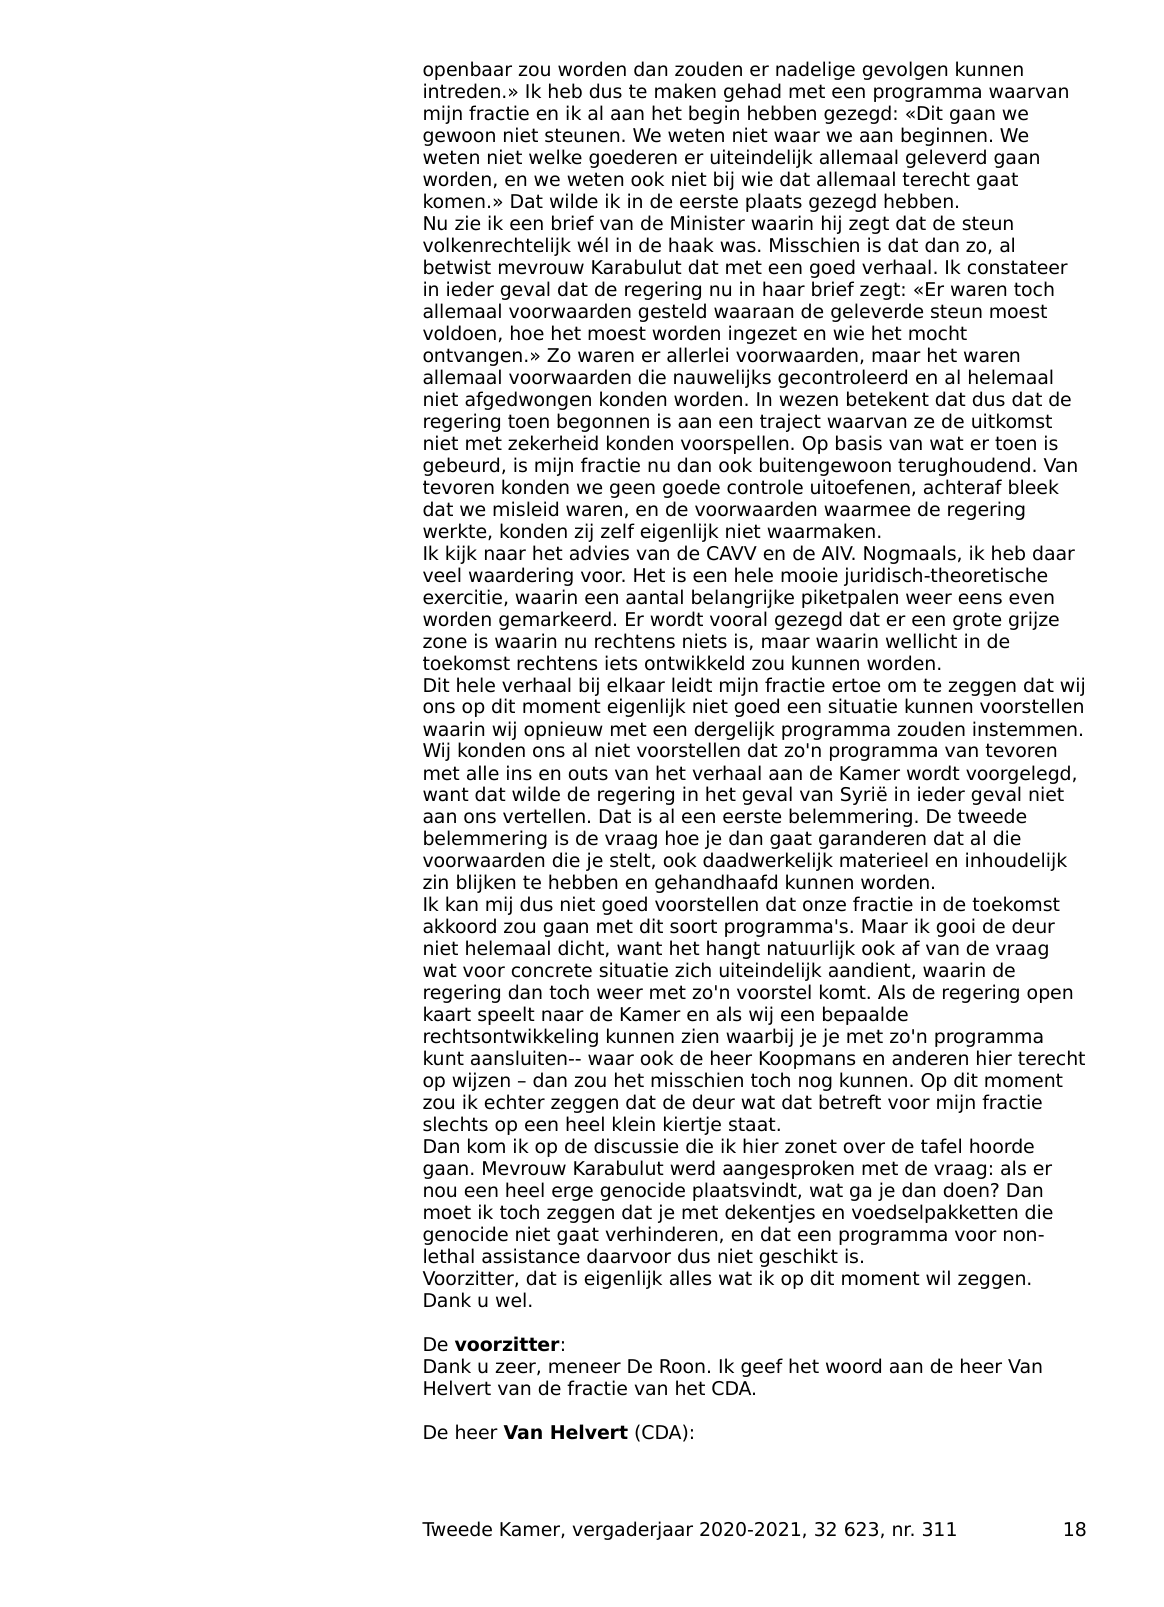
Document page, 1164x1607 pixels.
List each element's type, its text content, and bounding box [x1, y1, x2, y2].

text Ik kijk naar het advies van de CAVV en de AIV. Nogmaals, ik heb daar veel waardering voor. Het is een hele mooie juridisch-theoretische exercitie, waarin een aantal belangrijke piketpalen weer eens even worden gemarkeerd. Er wordt vooral gezegd dat er een grote grijze zone is waarin nu rechtens niets is, maar waarin wellicht in de toekomst rechtens iets ontwikkeld zou kunnen worden. [422, 543, 1087, 674]
text Nu zie ik een brief van de Minister waarin hij zegt dat de steun volkenrechtelijk wél in de haak was. Misschien is dat dan zo, al betwist mevrouw Karabulut dat met een goed verhaal. Ik constateer in ieder geval dat de regering nu in haar brief zegt: «Er waren toch allemaal voorwaarden gesteld waaraan de geleverde steun moest voldoen, hoe het moest worden ingezet en wie het mocht ontvangen.» Zo waren er allerlei voorwaarden, maar het waren allemaal voorwaarden die nauwelijks gecontroleerd en al helemaal niet afgedwongen konden worden. In wezen betekent dat dus dat de regering toen begonnen is aan een traject waarvan ze de uitkomst niet met zekerheid konden voorspellen. Op basis van wat er toen is gebeurd, is mijn fractie nu dan ook buitengewoon terughoudend. Van tevoren konden we geen goede controle uitoefenen, achteraf bleek dat we misleid waren, en de voorwaarden waarmee de regering werkte, konden zij zelf eigenlijk niet waarmaken. [422, 213, 1087, 543]
text Voorzitter, dat is eigenlijk alles wat ik op dit moment wil zeggen. Dank u wel. [422, 1268, 1087, 1312]
text Dank u zeer, meneer De Roon. Ik geef het woord aan de heer Van Helvert van de fractie van het CDA. [422, 1356, 1087, 1400]
text De heer Van Helvert (CDA): [422, 1422, 1087, 1444]
text Ik kan mij dus niet goed voorstellen dat onze fractie in de toekomst akkoord zou gaan met dit soort programma's. Maar ik gooi de deur niet helemaal dicht, want het hangt natuurlijk ook af van de vraag wat voor concrete situatie zich uiteindelijk aandient, waarin de regering dan toch weer met zo'n voorstel komt. Als de regering open kaart speelt naar de Kamer en als wij een bepaalde rechtsontwikkeling kunnen zien waarbij je je met zo'n programma kunt aansluiten-- waar ook de heer Koopmans en anderen hier terecht op wijzen – dan zou het misschien toch nog kunnen. Op dit moment zou ik echter zeggen dat de deur wat dat betreft voor mijn fractie slechts op een heel klein kiertje staat. [422, 894, 1087, 1136]
text openbaar zou worden dan zouden er nadelige gevolgen kunnen intreden.» Ik heb dus te maken gehad met een programma waarvan mijn fractie en ik al aan het begin hebben gezegd: «Dit gaan we gewoon niet steunen. We weten niet waar we aan beginnen. We weten niet welke goederen er uiteindelijk allemaal geleverd gaan worden, en we weten ook niet bij wie dat allemaal terecht gaat komen.» Dat wilde ik in de eerste plaats gezegd hebben. [422, 59, 1087, 213]
text Dit hele verhaal bij elkaar leidt mijn fractie ertoe om te zeggen dat wij ons op dit moment eigenlijk niet goed een situatie kunnen voorstellen waarin wij opnieuw met een dergelijk programma zouden instemmen. Wij konden ons al niet voorstellen dat zo'n programma van tevoren met alle ins en outs van het verhaal aan de Kamer wordt voorgelegd, want dat wilde de regering in het geval van Syrië in ieder geval niet aan ons vertellen. Dat is al een eerste belemmering. De tweede belemmering is de vraag hoe je dan gaat garanderen dat al die voorwaarden die je stelt, ook daadwerkelijk materieel en inhoudelijk zin blijken te hebben en gehandhaafd kunnen worden. [422, 674, 1087, 894]
text De voorzitter: [422, 1334, 1087, 1356]
text Dan kom ik op de discussie die ik hier zonet over de tafel hoorde gaan. Mevrouw Karabulut werd aangesproken met de vraag: als er nou een heel erge genocide plaatsvindt, wat ga je dan doen? Dan moet ik toch zeggen dat je met dekentjes en voedselpakketten die genocide niet gaat verhinderen, en dat een programma voor non-lethal assistance daarvoor dus niet geschikt is. [422, 1136, 1087, 1268]
